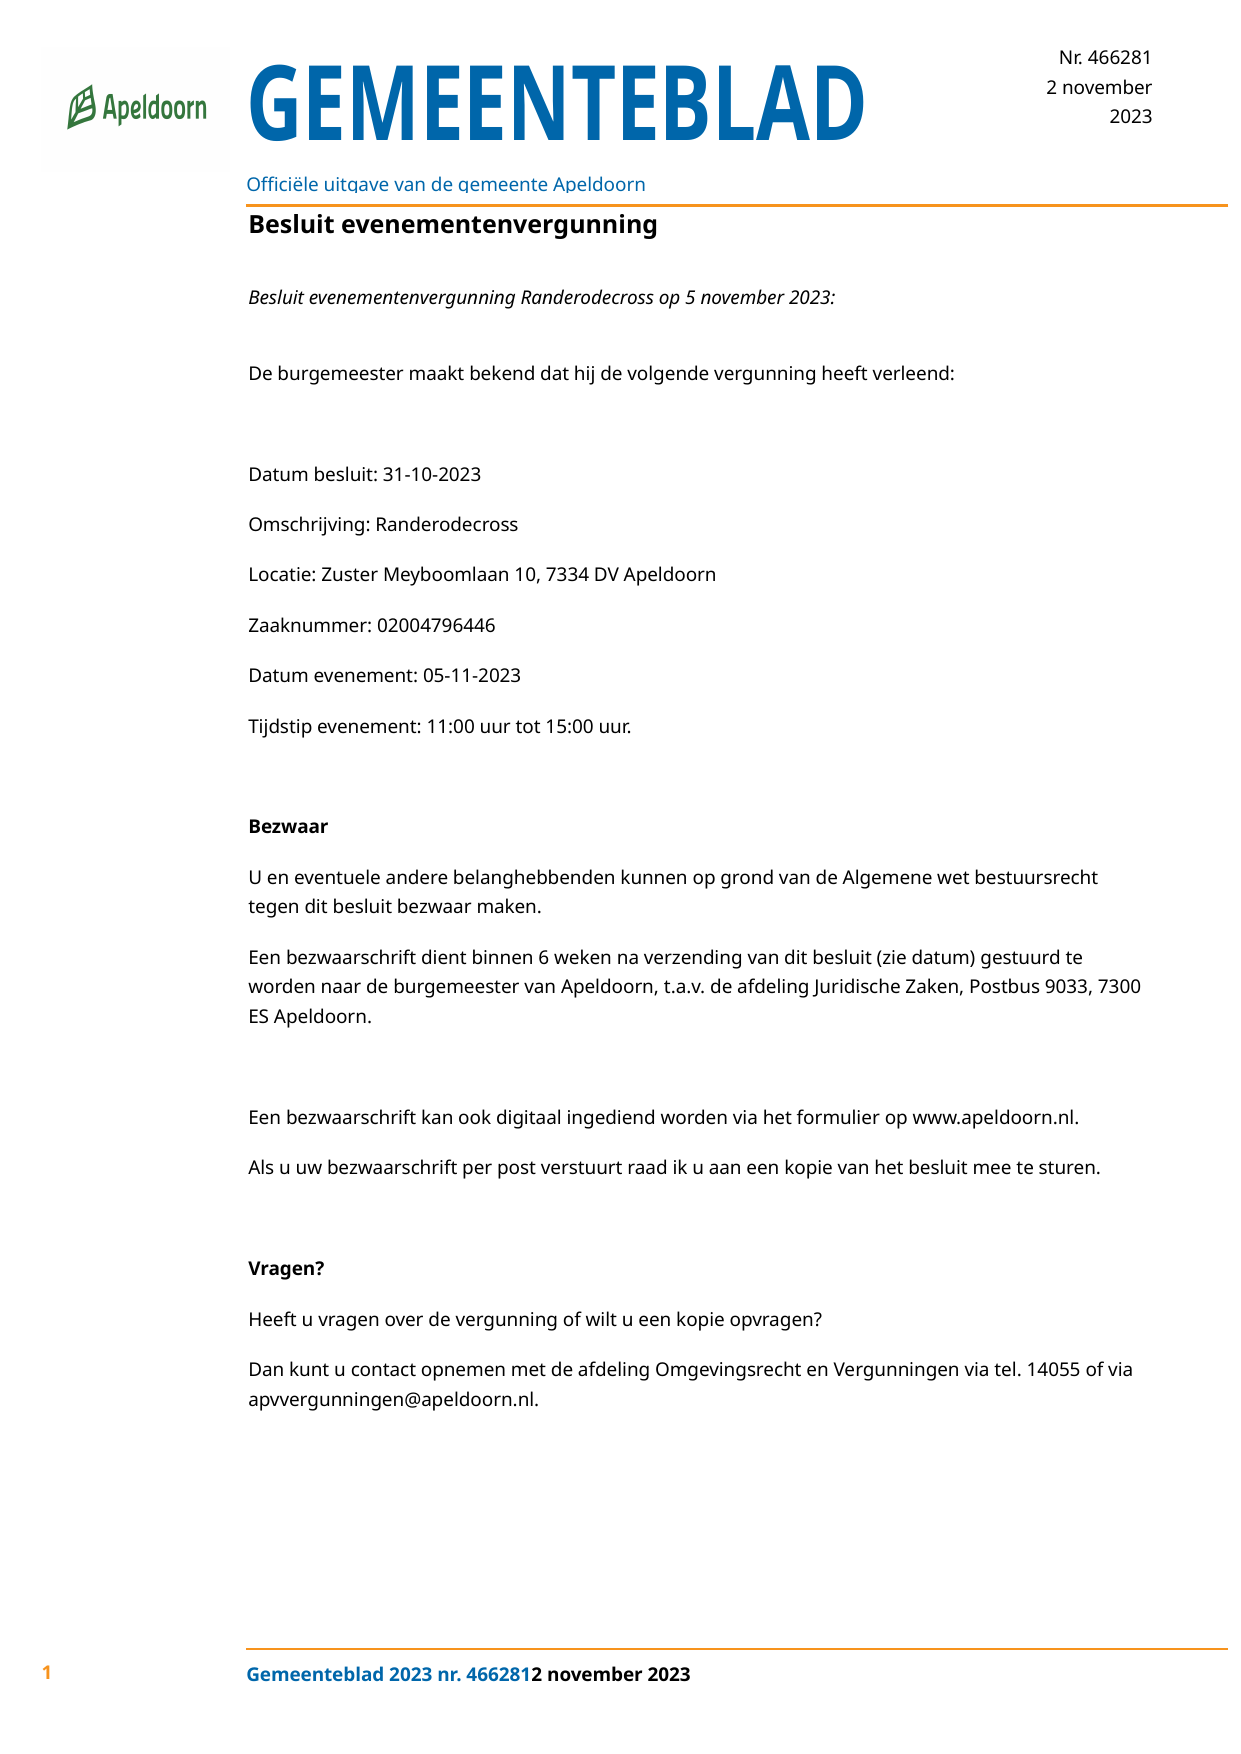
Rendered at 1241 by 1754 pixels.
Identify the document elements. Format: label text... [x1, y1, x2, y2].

text Heeft u vragen over de vergunning of wilt u een kopie opvragen? [248, 1306, 1152, 1332]
text Besluit evenementenvergunning Randerodecross op 5 november 2023: [248, 284, 1152, 309]
text U en eventuele andere belanghebbenden kunnen op grond van de Algemene wet bestuursrecht tegen dit besluit bezwaar maken. [248, 864, 1152, 919]
text Een bezwaarschrift kan ook digitaal ingediend worden via het formulier op www.apeldoorn.nl. [248, 1104, 1152, 1130]
text Als u uw bezwaarschrift per post verstuurt raad ik u aan een kopie van het besluit mee te sturen. [248, 1154, 1152, 1180]
text Vragen? [248, 1255, 1152, 1281]
text Datum besluit: 31-10-2023 [248, 461, 1152, 487]
text Datum evenement: 05-11-2023 [248, 662, 1152, 688]
text Locatie: Zuster Meyboomlaan 10, 7334 DV Apeldoorn [248, 562, 1152, 587]
text Besluit evenementenvergunning [248, 207, 1152, 241]
text Omschrijving: Randerodecross [248, 511, 1152, 537]
text Tijdstip evenement: 11:00 uur tot 15:00 uur. [248, 713, 1152, 739]
picture [41, 47, 231, 172]
text Dan kunt u contact opnemen met de afdeling Omgevingsrecht en Vergunningen via tel. 14055 of via apvvergunningen@apeldoorn.nl. [248, 1356, 1152, 1412]
text Bezwaar [248, 814, 1152, 839]
text De burgemeester maakt bekend dat hij de volgende vergunning heeft verleend: [248, 360, 1152, 386]
text Zaaknummer: 02004796446 [248, 612, 1152, 638]
text Een bezwaarschrift dient binnen 6 weken na verzending van dit besluit (zie datum) gestuurd te worden naar de burgemeester van Apeldoorn, t.a.v. de afdeling Juridische Zaken, Postbus 9033, 7300 ES Apeldoorn. [248, 944, 1152, 1029]
